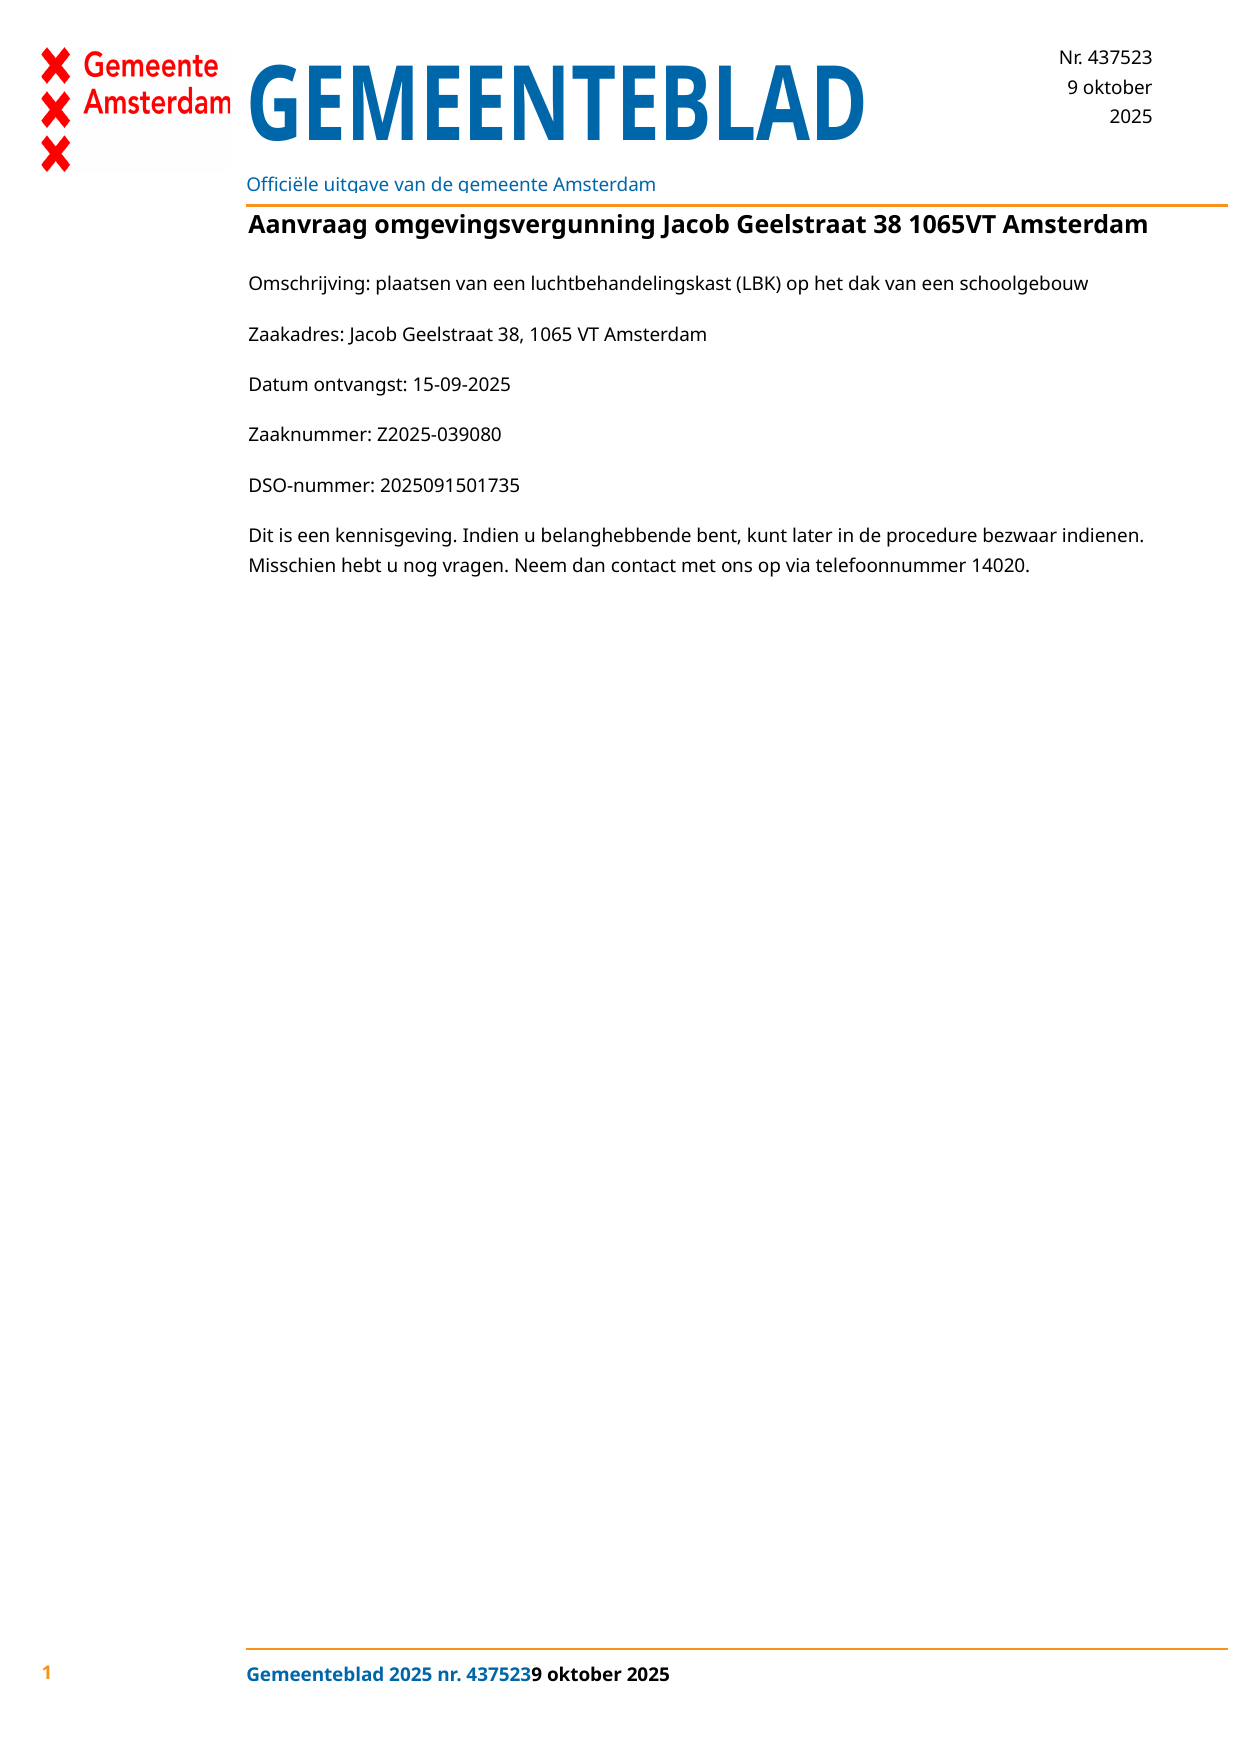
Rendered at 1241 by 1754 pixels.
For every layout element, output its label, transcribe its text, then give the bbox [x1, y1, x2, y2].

text DSO-nummer: 2025091501735 [248, 472, 1152, 498]
text Dit is een kennisgeving. Indien u belanghebbende bent, kunt later in de procedure bezwaar indienen. Misschien hebt u nog vragen. Neem dan contact met ons op via telefoonnummer 14020. [248, 522, 1152, 578]
text Datum ontvangst: 15-09-2025 [248, 371, 1152, 397]
text Zaakadres: Jacob Geelstraat 38, 1065 VT Amsterdam [248, 321, 1152, 346]
text Aanvraag omgevingsvergunning Jacob Geelstraat 38 1065VT Amsterdam [248, 207, 1152, 241]
text Omschrijving: plaatsen van een luchtbehandelingskast (LBK) op het dak van een schoolgebouw [248, 270, 1152, 296]
picture [41, 47, 231, 172]
text Zaaknummer: Z2025-039080 [248, 422, 1152, 447]
